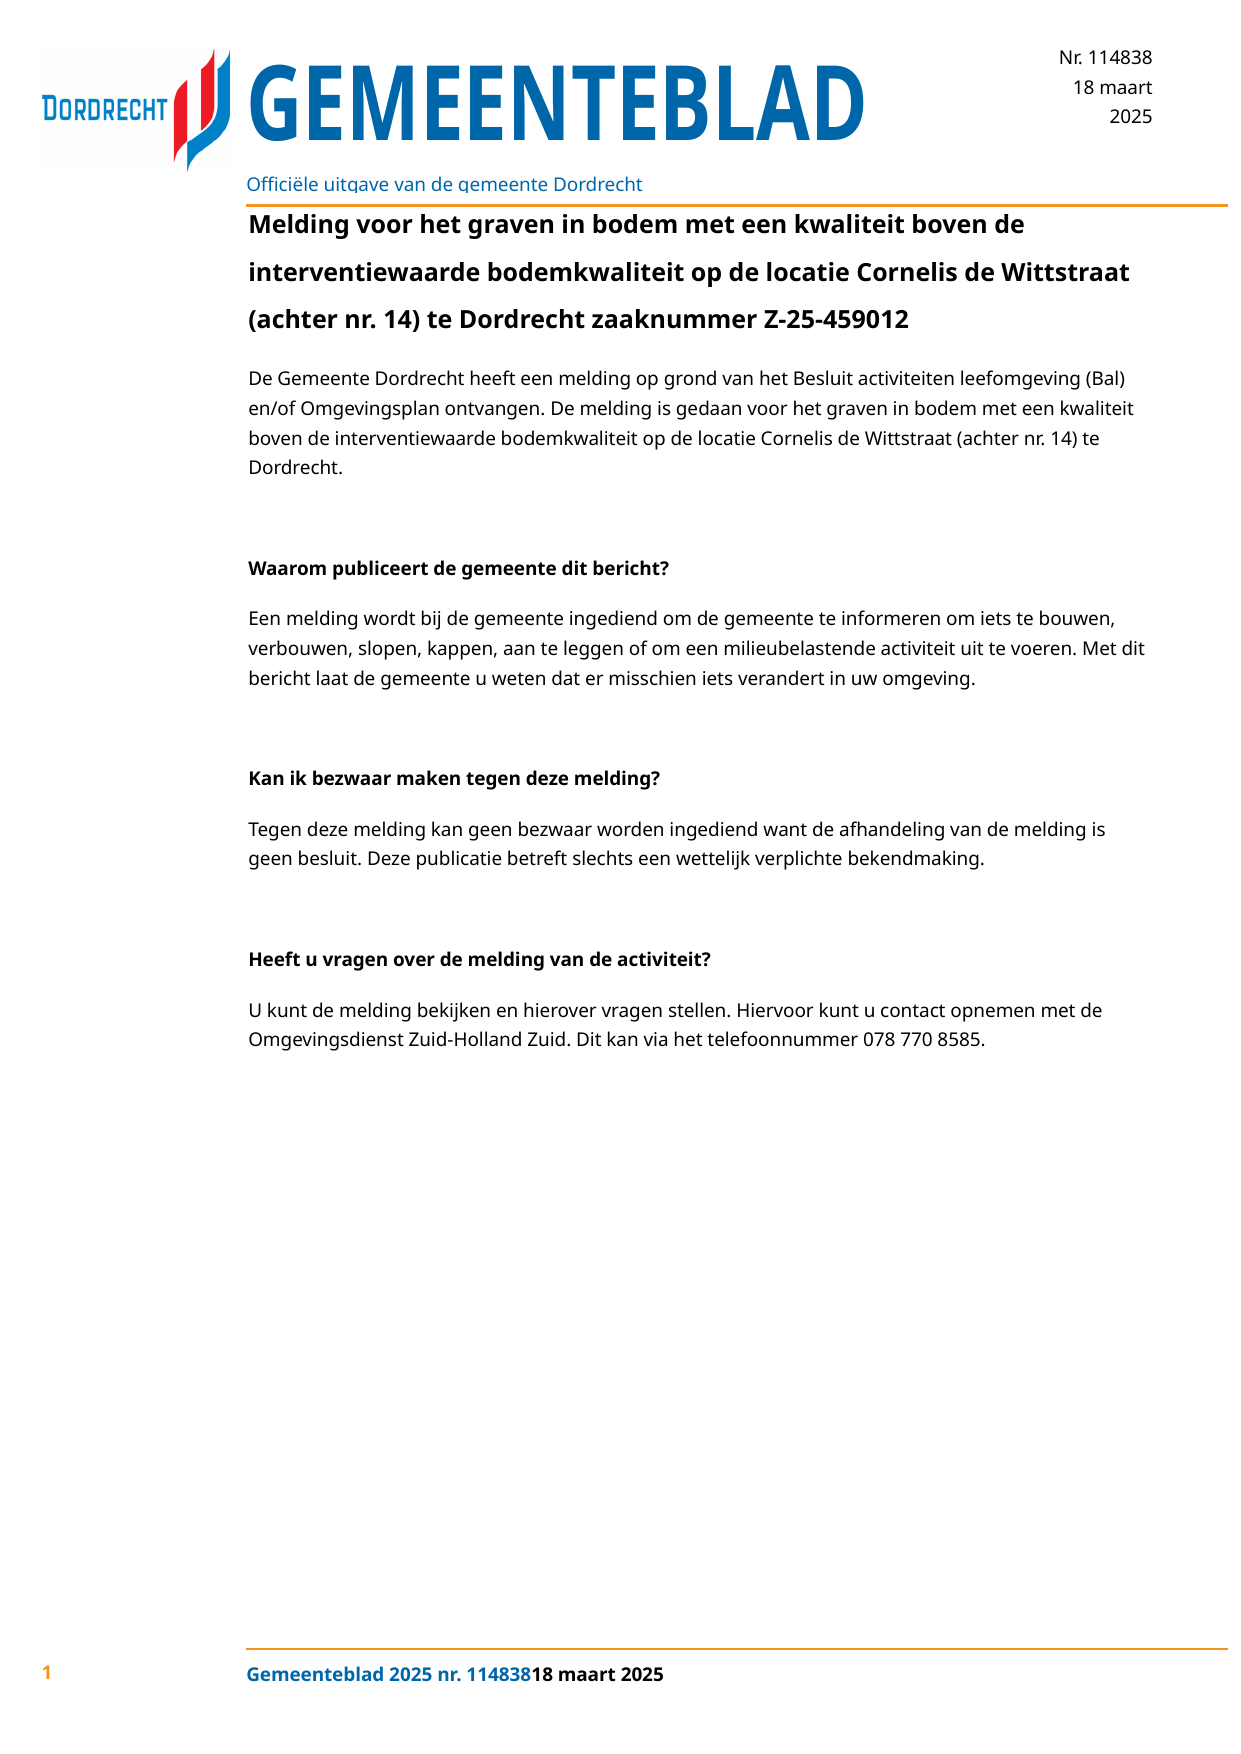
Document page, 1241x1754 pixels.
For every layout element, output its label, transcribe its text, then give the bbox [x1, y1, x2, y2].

text Kan ik bezwaar maken tegen deze melding? [248, 766, 1152, 791]
text De Gemeente Dordrecht heeft een melding op grond van het Besluit activiteiten leefomgeving (Bal) en/of Omgevingsplan ontvangen. De melding is gedaan voor het graven in bodem met een kwaliteit boven de interventiewaarde bodemkwaliteit op de locatie Cornelis de Wittstraat (achter nr. 14) te Dordrecht. [248, 366, 1152, 480]
text Een melding wordt bij de gemeente ingediend om de gemeente te informeren om iets te bouwen, verbouwen, slopen, kappen, aan te leggen of om een milieubelastende activiteit uit te voeren. Met dit bericht laat de gemeente u weten dat er misschien iets verandert in uw omgeving. [248, 606, 1152, 690]
text Waarom publiceert de gemeente dit bericht? [248, 555, 1152, 581]
picture [41, 47, 231, 172]
text Heeft u vragen over de melding van de activiteit? [248, 946, 1152, 972]
text U kunt de melding bekijken en hierover vragen stellen. Hiervoor kunt u contact opnemen met de Omgevingsdienst Zuid-Holland Zuid. Dit kan via het telefoonnummer 078 770 8585. [248, 997, 1152, 1052]
text Melding voor het graven in bodem met een kwaliteit boven de interventiewaarde bodemkwaliteit op de locatie Cornelis de Wittstraat (achter nr. 14) te Dordrecht zaaknummer Z-25-459012 [248, 207, 1152, 336]
text Tegen deze melding kan geen bezwaar worden ingediend want de afhandeling van de melding is geen besluit. Deze publicatie betreft slechts een wettelijk verplichte bekendmaking. [248, 816, 1152, 871]
